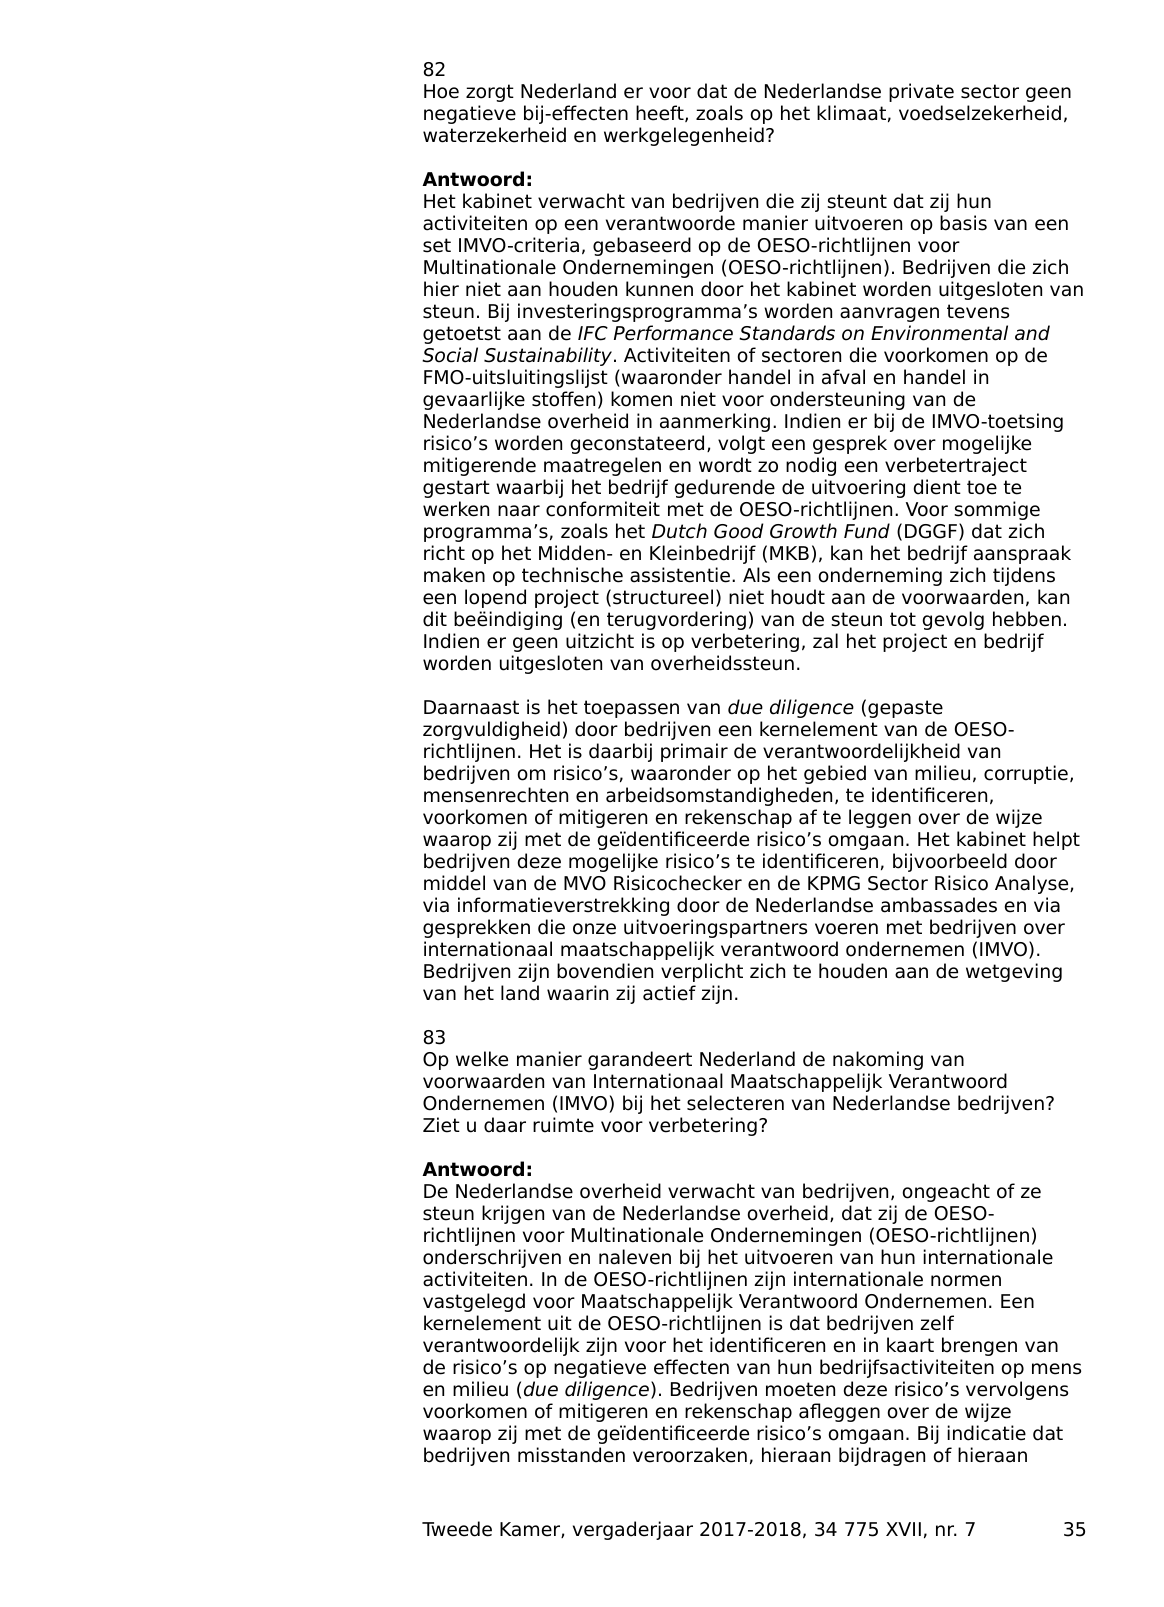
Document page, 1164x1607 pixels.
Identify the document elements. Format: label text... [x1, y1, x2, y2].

text Het kabinet verwacht van bedrijven die zij steunt dat zij hun activiteiten op een verantwoorde manier uitvoeren op basis van een set IMVO-criteria, gebaseerd op de OESO-richtlijnen voor Multinationale Ondernemingen (OESO-richtlijnen). Bedrijven die zich hier niet aan houden kunnen door het kabinet worden uitgesloten van steun. Bij investeringsprogramma’s worden aanvragen tevens getoetst aan de IFC Performance Standards on Environmental and Social Sustainability. Activiteiten of sectoren die voorkomen op de FMO-uitsluitingslijst (waaronder handel in afval en handel in gevaarlijke stoffen) komen niet voor ondersteuning van de Nederlandse overheid in aanmerking. Indien er bij de IMVO-toetsing risico’s worden geconstateerd, volgt een gesprek over mogelijke mitigerende maatregelen en wordt zo nodig een verbetertraject gestart waarbij het bedrijf gedurende de uitvoering dient toe te werken naar conformiteit met de OESO-richtlijnen. Voor sommige programma’s, zoals het Dutch Good Growth Fund (DGGF) dat zich richt op het Midden- en Kleinbedrijf (MKB), kan het bedrijf aanspraak maken op technische assistentie. Als een onderneming zich tijdens een lopend project (structureel) niet houdt aan de voorwaarden, kan dit beëindiging (en terugvordering) van de steun tot gevolg hebben. Indien er geen uitzicht is op verbetering, zal het project en bedrijf worden uitgesloten van overheidssteun. [422, 191, 1087, 675]
text 82 [422, 59, 1087, 81]
text Daarnaast is het toepassen van due diligence (gepaste zorgvuldigheid) door bedrijven een kernelement van de OESO-richtlijnen. Het is daarbij primair de verantwoordelijkheid van bedrijven om risico’s, waaronder op het gebied van milieu, corruptie, mensenrechten en arbeidsomstandigheden, te identificeren, voorkomen of mitigeren en rekenschap af te leggen over de wijze waarop zij met de geïdentificeerde risico’s omgaan. Het kabinet helpt bedrijven deze mogelijke risico’s te identificeren, bijvoorbeeld door middel van de MVO Risicochecker en de KPMG Sector Risico Analyse, via informatieverstrekking door de Nederlandse ambassades en via gesprekken die onze uitvoeringspartners voeren met bedrijven over internationaal maatschappelijk verantwoord ondernemen (IMVO). Bedrijven zijn bovendien verplicht zich te houden aan de wetgeving van het land waarin zij actief zijn. [422, 697, 1087, 1004]
text Op welke manier garandeert Nederland de nakoming van voorwaarden van Internationaal Maatschappelijk Verantwoord Ondernemen (IMVO) bij het selecteren van Nederlandse bedrijven? Ziet u daar ruimte voor verbetering? [422, 1049, 1087, 1137]
text Antwoord: [422, 169, 1087, 191]
text 83 [422, 1027, 1087, 1049]
text Hoe zorgt Nederland er voor dat de Nederlandse private sector geen negatieve bij-effecten heeft, zoals op het klimaat, voedselzekerheid, waterzekerheid en werkgelegenheid? [422, 81, 1087, 147]
text Antwoord: [422, 1159, 1087, 1181]
text De Nederlandse overheid verwacht van bedrijven, ongeacht of ze steun krijgen van de Nederlandse overheid, dat zij de OESO-richtlijnen voor Multinationale Ondernemingen (OESO-richtlijnen) onderschrijven en naleven bij het uitvoeren van hun internationale activiteiten. In de OESO-richtlijnen zijn internationale normen vastgelegd voor Maatschappelijk Verantwoord Ondernemen. Een kernelement uit de OESO-richtlijnen is dat bedrijven zelf verantwoordelijk zijn voor het identificeren en in kaart brengen van de risico’s op negatieve effecten van hun bedrijfsactiviteiten op mens en milieu (due diligence). Bedrijven moeten deze risico’s vervolgens voorkomen of mitigeren en rekenschap afleggen over de wijze waarop zij met de geïdentificeerde risico’s omgaan. Bij indicatie dat bedrijven misstanden veroorzaken, hieraan bijdragen of hieraan [422, 1181, 1087, 1467]
